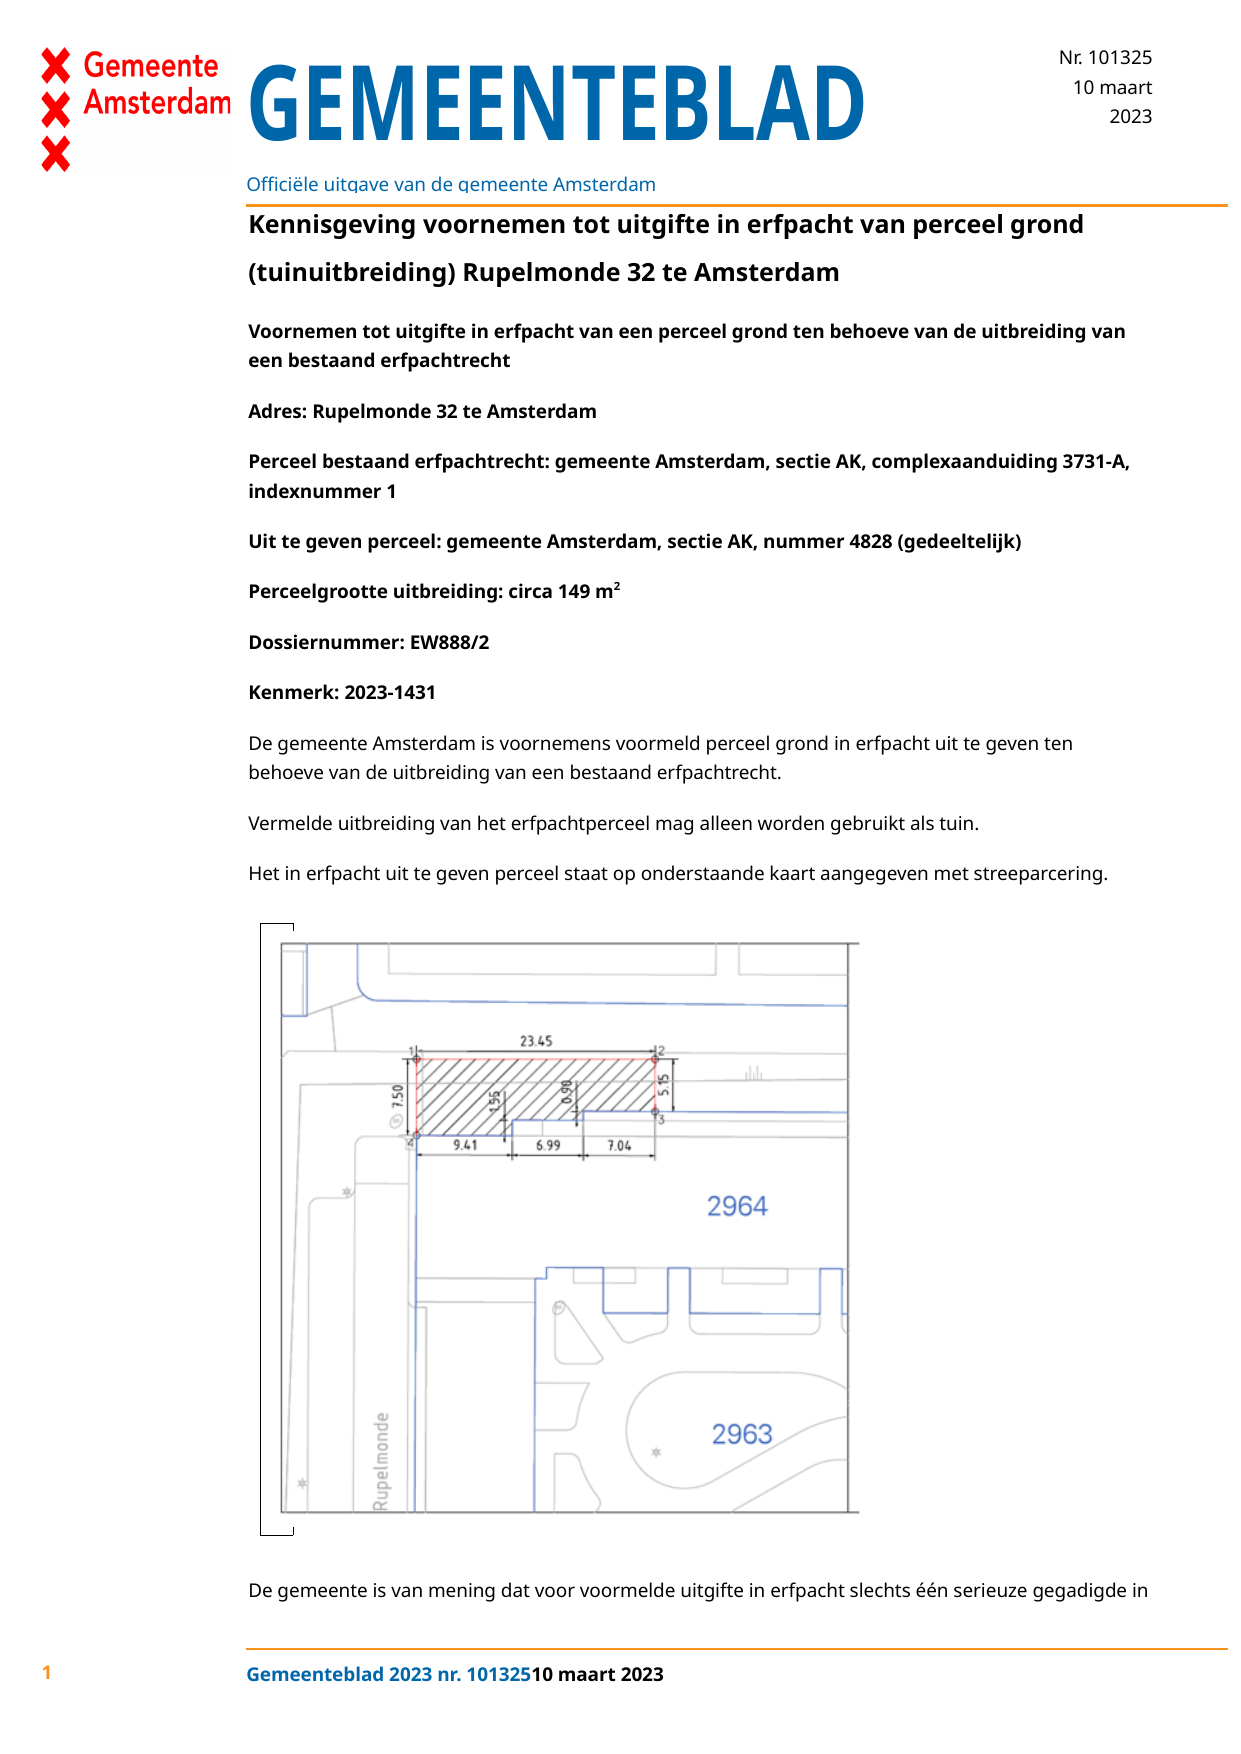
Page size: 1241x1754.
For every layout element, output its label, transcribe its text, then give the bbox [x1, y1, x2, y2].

text Kenmerk: 2023-1431 [248, 679, 1152, 705]
text De gemeente Amsterdam is voornemens voormeld perceel grond in erfpacht uit te geven ten behoeve van de uitbreiding van een bestaand erfpachtrecht. [248, 730, 1152, 785]
picture [41, 47, 231, 172]
text Kennisgeving voornemen tot uitgifte in erfpacht van perceel grond (tuinuitbreiding) Rupelmonde 32 te Amsterdam [248, 207, 1152, 288]
picture [268, 931, 860, 1527]
text Voornemen tot uitgifte in erfpacht van een perceel grond ten behoeve van de uitbreiding van een bestaand erfpachtrecht [248, 318, 1152, 373]
text Het in erfpacht uit te geven perceel staat op onderstaande kaart aangegeven met streeparcering. [248, 860, 1152, 886]
text De gemeente is van mening dat voor voormelde uitgifte in erfpacht slechts één serieuze gegadigde in [248, 1577, 1152, 1603]
text Perceelgrootte uitbreiding: circa 149 m2 [248, 579, 1152, 604]
text Perceel bestaand erfpachtrecht: gemeente Amsterdam, sectie AK, complexaanduiding 3731-A, indexnummer 1 [248, 448, 1152, 504]
text Adres: Rupelmonde 32 te Amsterdam [248, 398, 1152, 424]
text Dossiernummer: EW888/2 [248, 629, 1152, 655]
text Vermelde uitbreiding van het erfpachtperceel mag alleen worden gebruikt als tuin. [248, 810, 1152, 836]
text Uit te geven perceel: gemeente Amsterdam, sectie AK, nummer 4828 (gedeeltelijk) [248, 528, 1152, 554]
